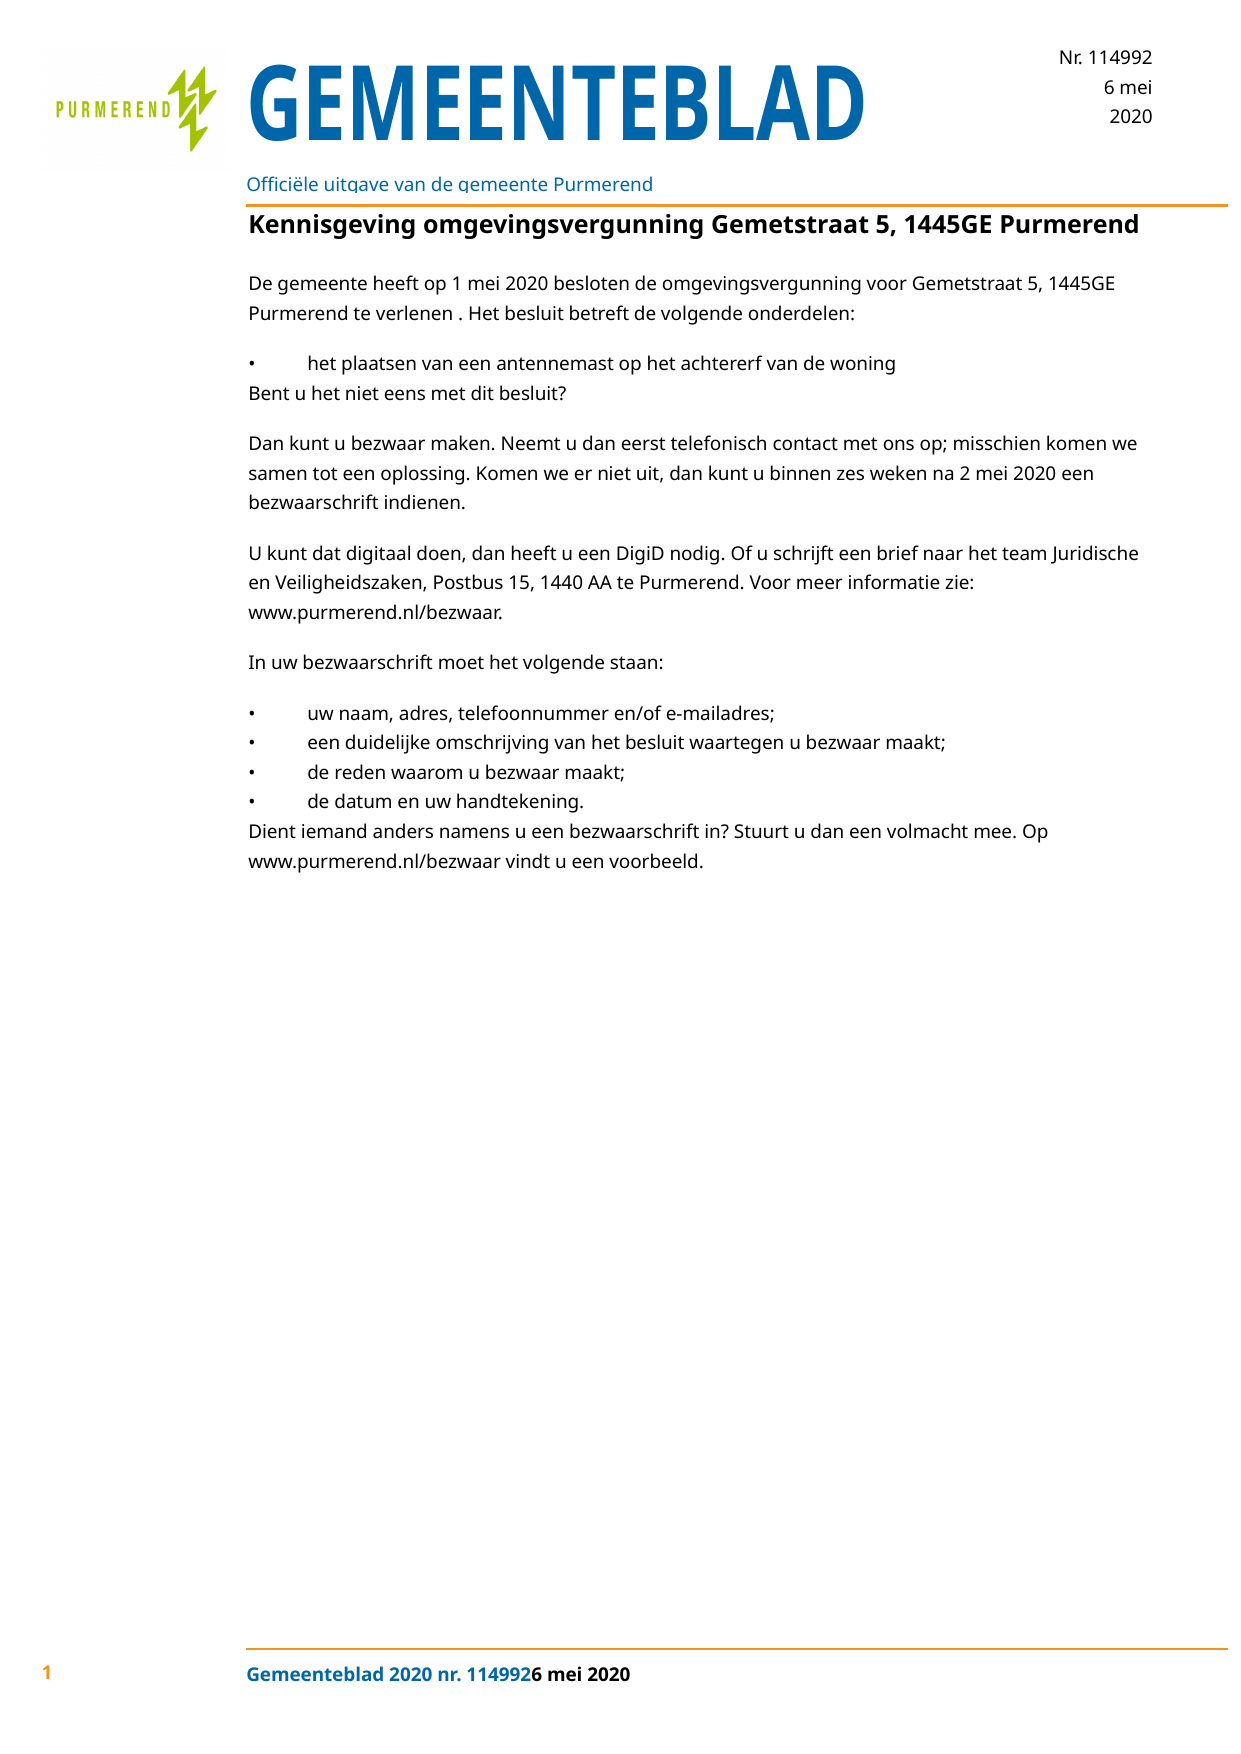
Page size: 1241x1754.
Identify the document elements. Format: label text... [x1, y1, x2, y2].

list het plaatsen van een antennemast op het achtererf van de woning [248, 350, 1152, 376]
text Bent u het niet eens met dit besluit? [248, 380, 1152, 406]
text In uw bezwaarschrift moet het volgende staan: [248, 649, 1152, 675]
text Kennisgeving omgevingsvergunning Gemetstraat 5, 1445GE Purmerend [248, 207, 1152, 241]
list de datum en uw handtekening. [248, 789, 1152, 814]
list de reden waarom u bezwaar maakt; [248, 759, 1152, 785]
list uw naam, adres, telefoonnummer en/of e-mailadres; [248, 700, 1152, 726]
text De gemeente heeft op 1 mei 2020 besloten de omgevingsvergunning voor Gemetstraat 5, 1445GE Purmerend te verlenen . Het besluit betreft de volgende onderdelen: [248, 270, 1152, 326]
list een duidelijke omschrijving van het besluit waartegen u bezwaar maakt; [248, 729, 1152, 755]
text Dan kunt u bezwaar maken. Neemt u dan eerst telefonisch contact met ons op; misschien komen we samen tot een oplossing. Komen we er niet uit, dan kunt u binnen zes weken na 2 mei 2020 een bezwaarschrift indienen. [248, 430, 1152, 515]
text U kunt dat digitaal doen, dan heeft u een DigiD nodig. Of u schrijft een brief naar het team Juridische en Veiligheidszaken, Postbus 15, 1440 AA te Purmerend. Voor meer informatie zie: www.purmerend.nl/bezwaar. [248, 540, 1152, 625]
picture [41, 47, 231, 172]
text Dient iemand anders namens u een bezwaarschrift in? Stuurt u dan een volmacht mee. Op www.purmerend.nl/bezwaar vindt u een voorbeeld. [248, 818, 1152, 873]
